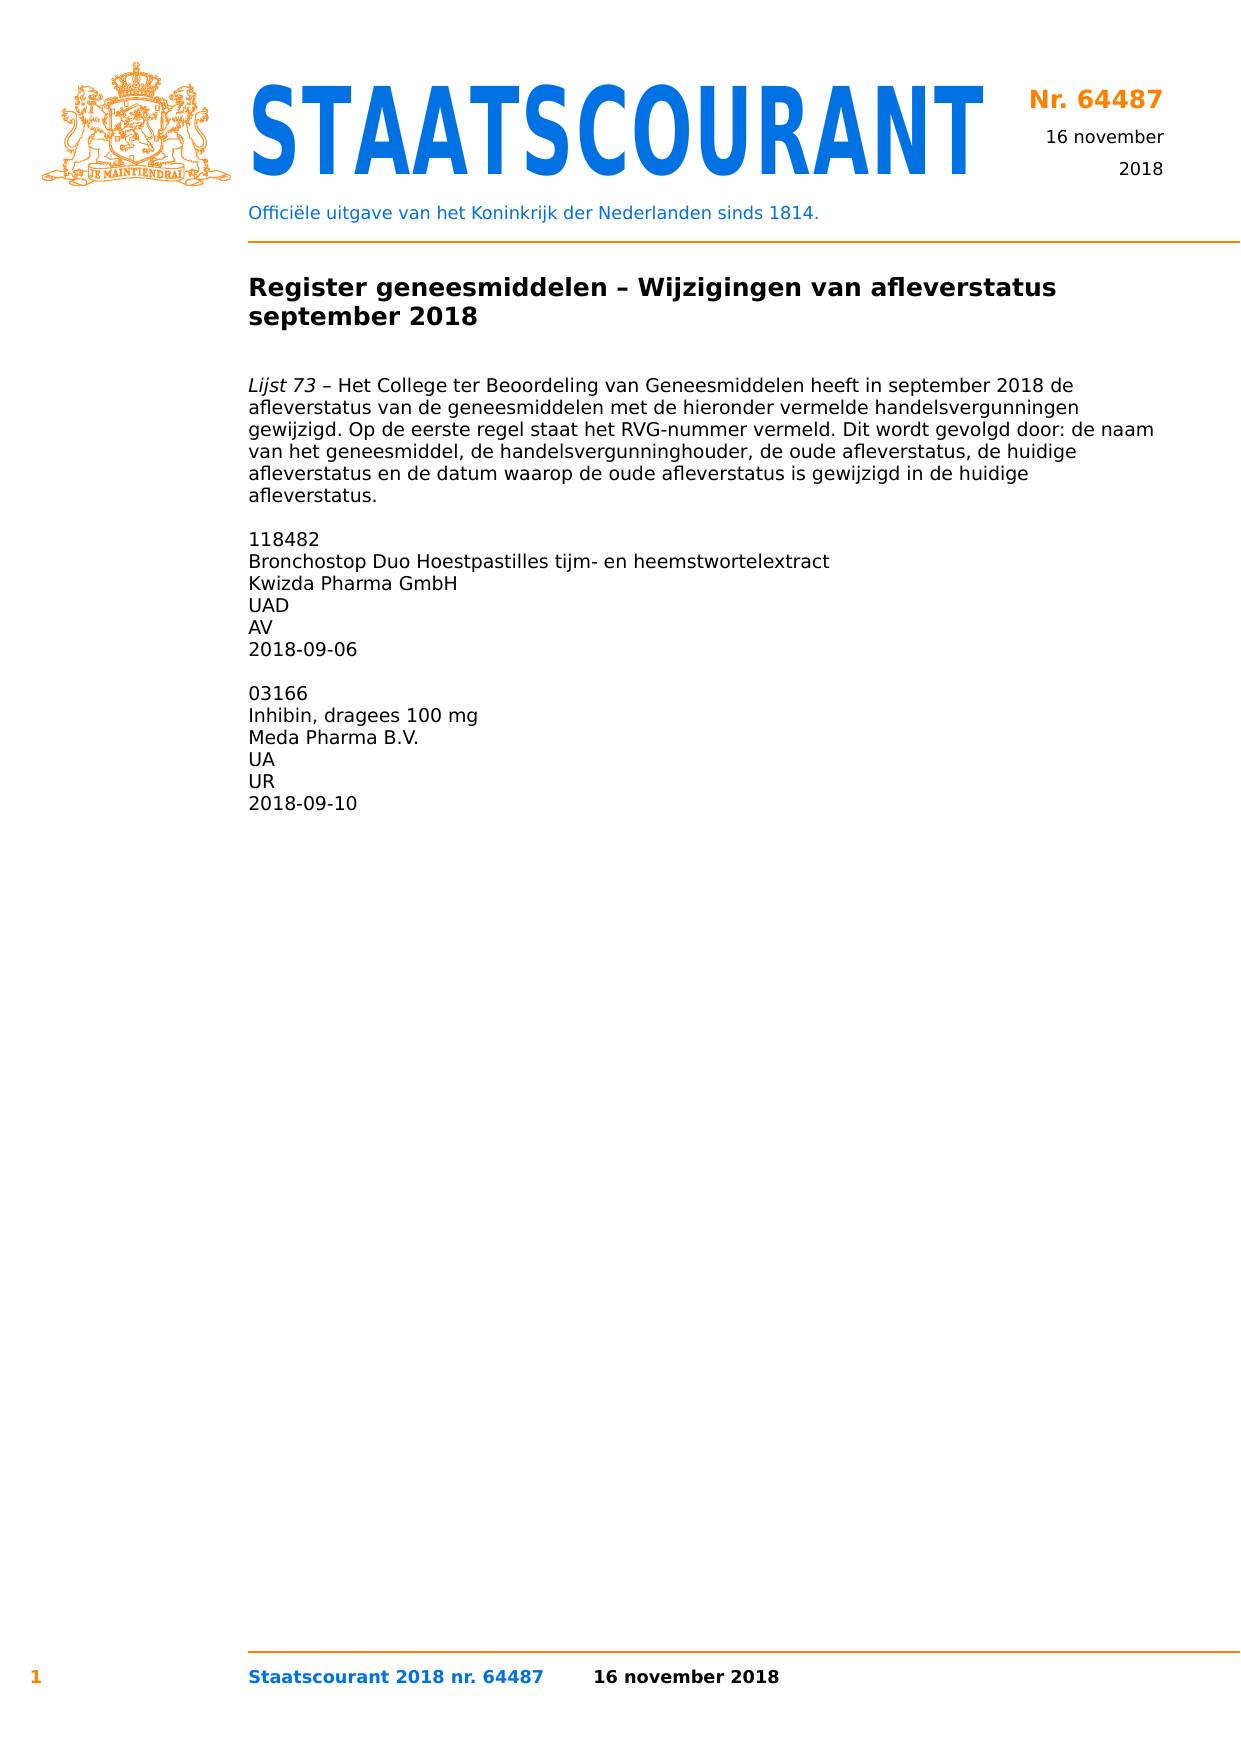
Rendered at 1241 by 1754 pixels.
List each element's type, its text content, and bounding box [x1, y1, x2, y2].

text UA [248, 748, 1163, 771]
text Kwizda Pharma GmbH [248, 573, 1163, 595]
text Inhibin, dragees 100 mg [248, 704, 1163, 727]
text 03166 [248, 683, 1163, 704]
table_cell Officiële uitgave van het Koninkrijk der Nederlanden sinds 1814. [248, 203, 1240, 241]
table_cell 16 november [998, 121, 1240, 153]
picture [41, 62, 231, 186]
text AV [248, 617, 1163, 639]
table_header Nr. 64487 [998, 62, 1240, 121]
table_cell 2018 [998, 153, 1240, 203]
text UAD [248, 595, 1163, 617]
subtitle Register geneesmiddelen – Wijzigingen van afleverstatus september 2018 [248, 273, 1163, 331]
text Meda Pharma B.V. [248, 727, 1163, 748]
text 2018-09-10 [248, 792, 1163, 814]
text Bronchostop Duo Hoestpastilles tijm- en heemstwortelextract [248, 551, 1163, 573]
text Lijst 73 – Het College ter Beoordeling van Geneesmiddelen heeft in september 2018 de afleverstatus van de geneesmiddelen met de hieronder vermelde handelsvergunningen gewijzigd. Op de eerste regel staat het RVG-nummer vermeld. Dit wordt gevolgd door: de naam van het geneesmiddel, de handelsvergunninghouder, de oude afleverstatus, de huidige afleverstatus en de datum waarop de oude afleverstatus is gewijzigd in de huidige afleverstatus. [248, 375, 1163, 507]
table_header STAATSCOURANT [248, 62, 998, 203]
text UR [248, 771, 1163, 792]
text 118482 [248, 529, 1163, 551]
text 2018-09-06 [248, 639, 1163, 661]
table_header [25, 62, 248, 241]
